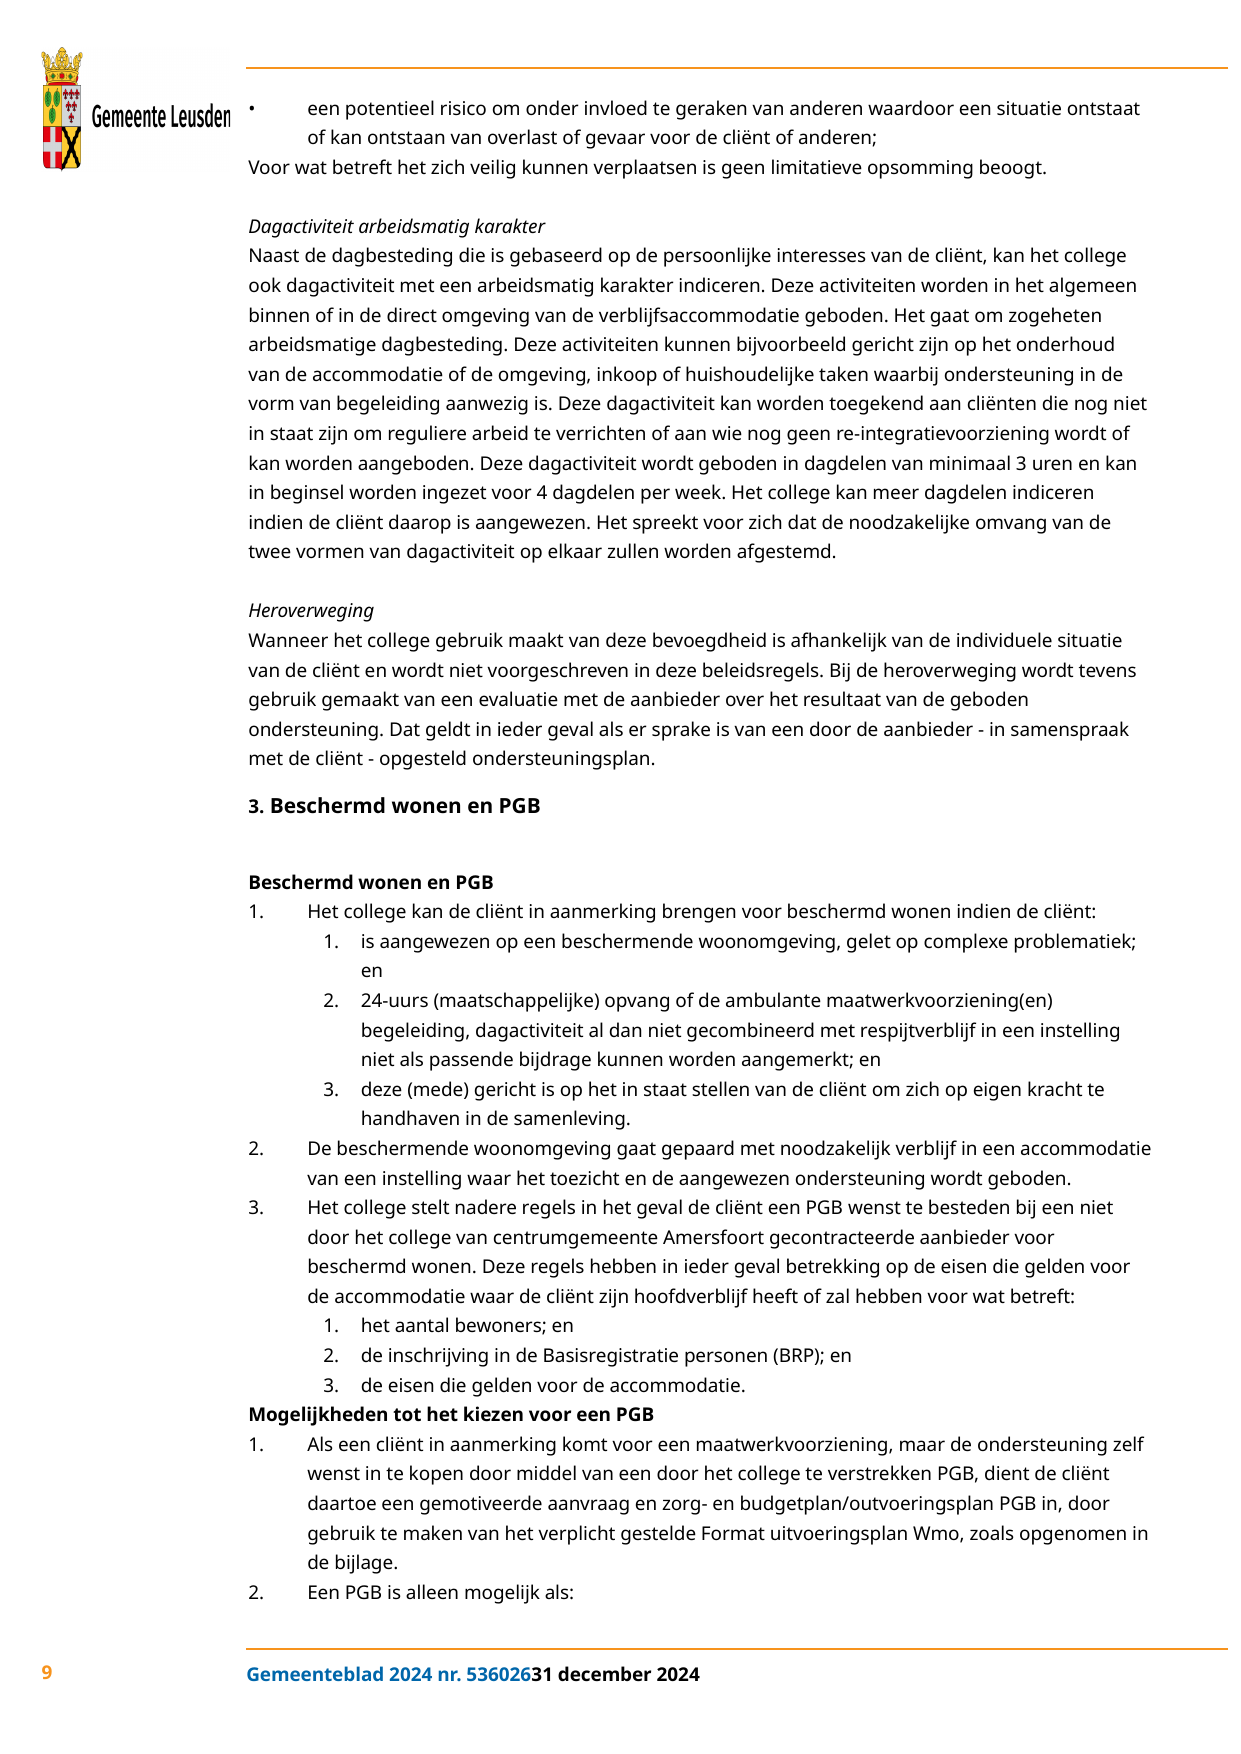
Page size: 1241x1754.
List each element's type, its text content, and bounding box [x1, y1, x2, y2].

list Het college stelt nadere regels in het geval de cliënt een PGB wenst te besteden bij een niet door het college van centrumgemeente Amersfoort gecontracteerde aanbieder voor beschermd wonen. Deze regels hebben in ieder geval betrekking op de eisen die gelden voor de accommodatie waar de cliënt zijn hoofdverblijf heeft of zal hebben voor wat betreft: [248, 1194, 1152, 1309]
list Een PGB is alleen mogelijk als: [248, 1579, 1152, 1605]
text Mogelijkheden tot het kiezen voor een PGB [248, 1401, 1152, 1427]
list 24-uurs (maatschappelijke) opvang of de ambulante maatwerkvoorziening(en) begeleiding, dagactiviteit al dan niet gecombineerd met respijtverblijf in een instelling niet als passende bijdrage kunnen worden aangemerkt; en [323, 987, 1152, 1072]
text 3. Beschermd wonen en PGB [248, 791, 1152, 820]
list de eisen die gelden voor de accommodatie. [323, 1372, 1152, 1398]
picture [41, 47, 231, 172]
list het aantal bewoners; en [323, 1313, 1152, 1338]
text Heroverweging [248, 598, 1152, 623]
list Het college kan de cliënt in aanmerking brengen voor beschermd wonen indien de cliënt: [248, 898, 1152, 924]
list de inschrijving in de Basisregistratie personen (BRP); en [323, 1342, 1152, 1368]
text Dagactiviteit arbeidsmatig karakter [248, 213, 1152, 239]
text Wanneer het college gebruik maakt van deze bevoegdheid is afhankelijk van de individuele situatie van de cliënt en wordt niet voorgeschreven in deze beleidsregels. Bij de heroverweging wordt tevens gebruik gemaakt van een evaluatie met de aanbieder over het resultaat van de geboden ondersteuning. Dat geldt in ieder geval als er sprake is van een door de aanbieder - in samenspraak met de cliënt - opgesteld ondersteuningsplan. [248, 627, 1152, 771]
text Beschermd wonen en PGB [248, 869, 1152, 895]
text Naast de dagbesteding die is gebaseerd op de persoonlijke interesses van de cliënt, kan het college ook dagactiviteit met een arbeidsmatig karakter indiceren. Deze activiteiten worden in het algemeen binnen of in de direct omgeving van de verblijfsaccommodatie geboden. Het gaat om zogeheten arbeidsmatige dagbesteding. Deze activiteiten kunnen bijvoorbeeld gericht zijn op het onderhoud van de accommodatie of de omgeving, inkoop of huishoudelijke taken waarbij ondersteuning in de vorm van begeleiding aanwezig is. Deze dagactiviteit kan worden toegekend aan cliënten die nog niet in staat zijn om reguliere arbeid te verrichten of aan wie nog geen re-integratievoorziening wordt of kan worden aangeboden. Deze dagactiviteit wordt geboden in dagdelen van minimaal 3 uren en kan in beginsel worden ingezet voor 4 dagdelen per week. Het college kan meer dagdelen indiceren indien de cliënt daarop is aangewezen. Het spreekt voor zich dat de noodzakelijke omvang van de twee vormen van dagactiviteit op elkaar zullen worden afgestemd. [248, 243, 1152, 564]
list De beschermende woonomgeving gaat gepaard met noodzakelijk verblijf in een accommodatie van een instelling waar het toezicht en de aangewezen ondersteuning wordt geboden. [248, 1135, 1152, 1191]
list Als een cliënt in aanmerking komt voor een maatwerkvoorziening, maar de ondersteuning zelf wenst in te kopen door middel van een door het college te verstrekken PGB, dient de cliënt daartoe een gemotiveerde aanvraag en zorg- en budgetplan/outvoeringsplan PGB in, door gebruik te maken van het verplicht gestelde Format uitvoeringsplan Wmo, zoals opgenomen in de bijlage. [248, 1431, 1152, 1575]
list deze (mede) gericht is op het in staat stellen van de cliënt om zich op eigen kracht te handhaven in de samenleving. [323, 1076, 1152, 1131]
text Voor wat betreft het zich veilig kunnen verplaatsen is geen limitatieve opsomming beoogt. [248, 154, 1152, 180]
list een potentieel risico om onder invloed te geraken van anderen waardoor een situatie ontstaat of kan ontstaan van overlast of gevaar voor de cliënt of anderen; [248, 95, 1152, 150]
list is aangewezen op een beschermende woonomgeving, gelet op complexe problematiek; en [323, 928, 1152, 983]
